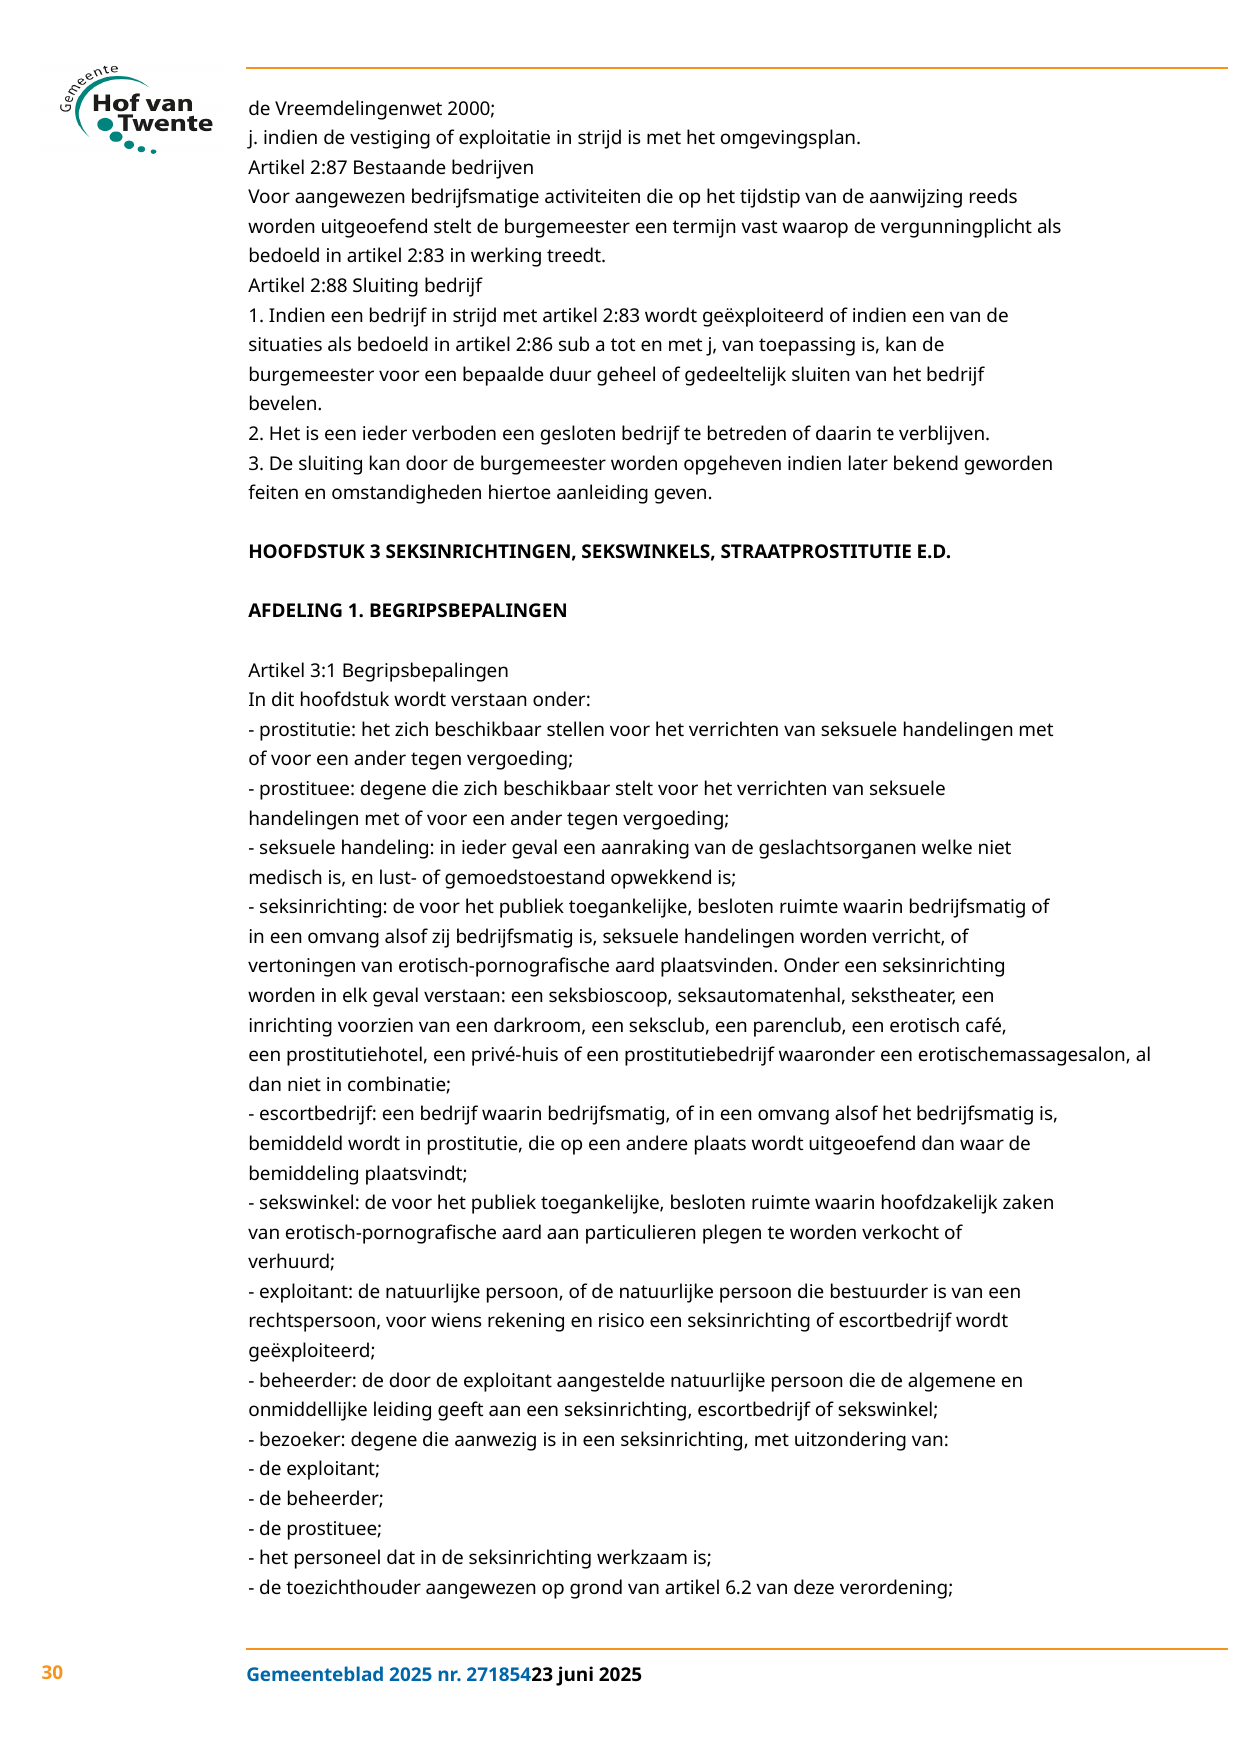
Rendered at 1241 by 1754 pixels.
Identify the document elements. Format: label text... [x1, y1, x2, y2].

text van erotisch-pornografische aard aan particulieren plegen te worden verkocht of [248, 1219, 1152, 1245]
text een prostitutiehotel, een privé-huis of een prostitutiebedrijf waaronder een erotischemassagesalon, al dan niet in combinatie; [248, 1041, 1152, 1097]
text 2. Het is een ieder verboden een gesloten bedrijf te betreden of daarin te verblijven. [248, 420, 1152, 446]
text - prostituee: degene die zich beschikbaar stelt voor het verrichten van seksuele [248, 775, 1152, 801]
text j. indien de vestiging of exploitatie in strijd is met het omgevingsplan. [248, 124, 1152, 150]
text - sekswinkel: de voor het publiek toegankelijke, besloten ruimte waarin hoofdzakelijk zaken [248, 1189, 1152, 1215]
text - beheerder: de door de exploitant aangestelde natuurlijke persoon die de algemene en [248, 1367, 1152, 1393]
text - exploitant: de natuurlijke persoon, of de natuurlijke persoon die bestuurder is van een [248, 1278, 1152, 1304]
text - bezoeker: degene die aanwezig is in een seksinrichting, met uitzondering van: [248, 1426, 1152, 1452]
text - de exploitant; [248, 1456, 1152, 1481]
text Voor aangewezen bedrijfsmatige activiteiten die op het tijdstip van de aanwijzing reeds [248, 183, 1152, 209]
text verhuurd; [248, 1248, 1152, 1274]
text inrichting voorzien van een darkroom, een seksclub, een parenclub, een erotisch café, [248, 1012, 1152, 1038]
text in een omvang alsof zij bedrijfsmatig is, seksuele handelingen worden verricht, of [248, 923, 1152, 949]
text HOOFDSTUK 3 SEKSINRICHTINGEN, SEKSWINKELS, STRAATPROSTITUTIE E.D. [248, 538, 1152, 564]
text 1. Indien een bedrijf in strijd met artikel 2:83 wordt geëxploiteerd of indien een van de [248, 302, 1152, 328]
text burgemeester voor een bepaalde duur geheel of gedeeltelijk sluiten van het bedrijf [248, 361, 1152, 387]
text 3. De sluiting kan door de burgemeester worden opgeheven indien later bekend geworden [248, 450, 1152, 476]
text worden in elk geval verstaan: een seksbioscoop, seksautomatenhal, sekstheater, een [248, 982, 1152, 1008]
text handelingen met of voor een ander tegen vergoeding; [248, 805, 1152, 831]
text - de prostituee; [248, 1515, 1152, 1541]
text Artikel 3:1 Begripsbepalingen [248, 657, 1152, 683]
text AFDELING 1. BEGRIPSBEPALINGEN [248, 598, 1152, 623]
text Artikel 2:88 Sluiting bedrijf [248, 272, 1152, 298]
text geëxploiteerd; [248, 1337, 1152, 1363]
text de Vreemdelingenwet 2000; [248, 95, 1152, 121]
text medisch is, en lust- of gemoedstoestand opwekkend is; [248, 864, 1152, 890]
text rechtspersoon, voor wiens rekening en risico een seksinrichting of escortbedrijf wordt [248, 1308, 1152, 1333]
text In dit hoofdstuk wordt verstaan onder: [248, 686, 1152, 712]
text vertoningen van erotisch-pornografische aard plaatsvinden. Onder een seksinrichting [248, 953, 1152, 978]
text bemiddeling plaatsvindt; [248, 1160, 1152, 1186]
text feiten en omstandigheden hiertoe aanleiding geven. [248, 479, 1152, 505]
text - de toezichthouder aangewezen op grond van artikel 6.2 van deze verordening; [248, 1574, 1152, 1600]
text situaties als bedoeld in artikel 2:86 sub a tot en met j, van toepassing is, kan de [248, 331, 1152, 357]
text bevelen. [248, 391, 1152, 416]
text - prostitutie: het zich beschikbaar stellen voor het verrichten van seksuele handelingen met [248, 716, 1152, 742]
picture [41, 47, 231, 172]
text bedoeld in artikel 2:83 in werking treedt. [248, 243, 1152, 268]
text worden uitgeoefend stelt de burgemeester een termijn vast waarop de vergunningplicht als [248, 213, 1152, 239]
text - seksuele handeling: in ieder geval een aanraking van de geslachtsorganen welke niet [248, 834, 1152, 860]
text onmiddellijke leiding geeft aan een seksinrichting, escortbedrijf of sekswinkel; [248, 1396, 1152, 1422]
text bemiddeld wordt in prostitutie, die op een andere plaats wordt uitgeoefend dan waar de [248, 1130, 1152, 1156]
text of voor een ander tegen vergoeding; [248, 746, 1152, 771]
text Artikel 2:87 Bestaande bedrijven [248, 154, 1152, 180]
text - seksinrichting: de voor het publiek toegankelijke, besloten ruimte waarin bedrijfsmatig of [248, 893, 1152, 919]
text - de beheerder; [248, 1485, 1152, 1511]
text - escortbedrijf: een bedrijf waarin bedrijfsmatig, of in een omvang alsof het bedrijfsmatig is, [248, 1101, 1152, 1126]
text - het personeel dat in de seksinrichting werkzaam is; [248, 1544, 1152, 1570]
